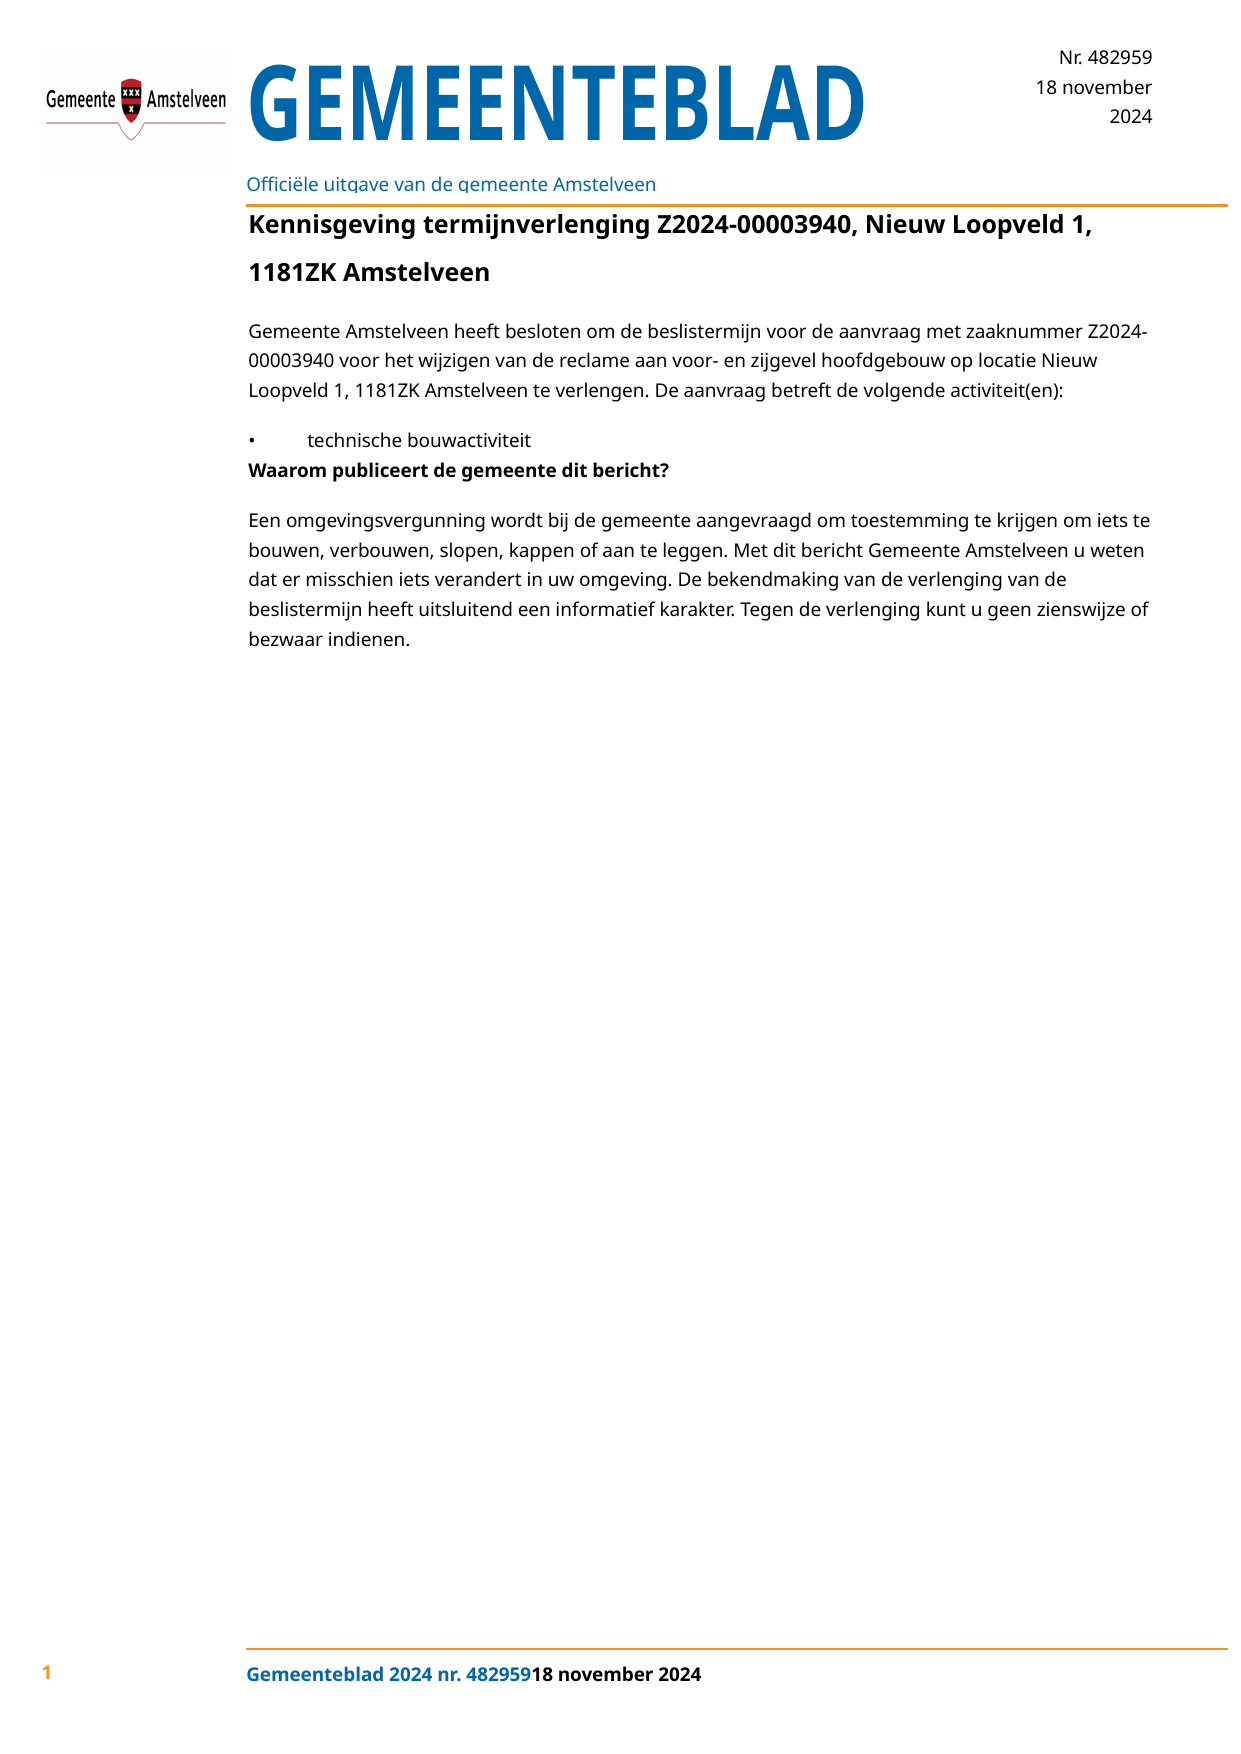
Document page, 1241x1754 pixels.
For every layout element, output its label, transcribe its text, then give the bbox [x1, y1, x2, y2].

list technische bouwactiviteit [248, 427, 1152, 453]
text Gemeente Amstelveen heeft besloten om de beslistermijn voor de aanvraag met zaaknummer Z2024-00003940 voor het wijzigen van de reclame aan voor- en zijgevel hoofdgebouw op locatie Nieuw Loopveld 1, 1181ZK Amstelveen te verlengen. De aanvraag betreft de volgende activiteit(en): [248, 318, 1152, 403]
text Kennisgeving termijnverlenging Z2024-00003940, Nieuw Loopveld 1, 1181ZK Amstelveen [248, 207, 1152, 288]
text Waarom publiceert de gemeente dit bericht? [248, 457, 1152, 483]
picture [41, 47, 231, 172]
text Een omgevingsvergunning wordt bij de gemeente aangevraagd om toestemming te krijgen om iets te bouwen, verbouwen, slopen, kappen of aan te leggen. Met dit bericht Gemeente Amstelveen u weten dat er misschien iets verandert in uw omgeving. De bekendmaking van de verlenging van de beslistermijn heeft uitsluitend een informatief karakter. Tegen de verlenging kunt u geen zienswijze of bezwaar indienen. [248, 507, 1152, 652]
